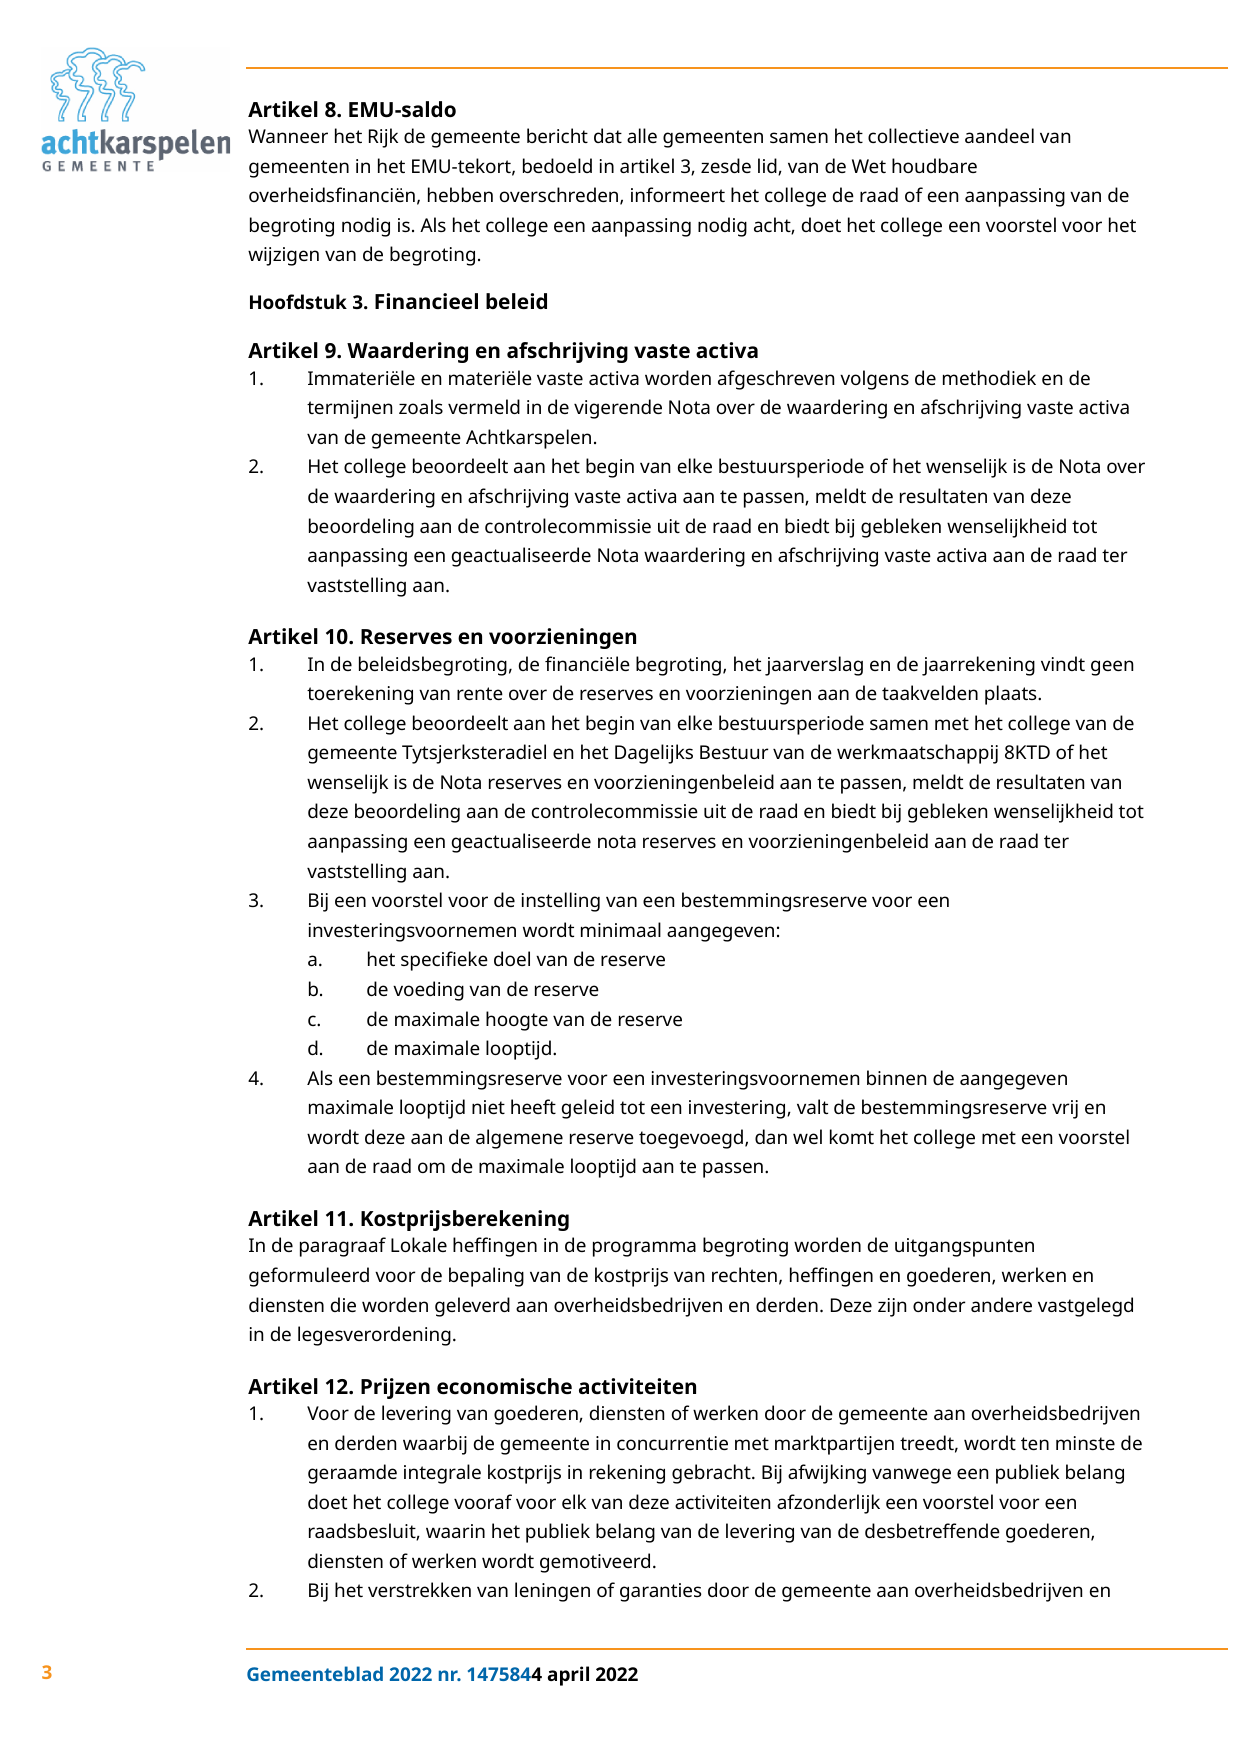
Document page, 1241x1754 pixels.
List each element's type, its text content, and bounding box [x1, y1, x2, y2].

text In de paragraaf Lokale heffingen in de programma begroting worden de uitgangspunten geformuleerd voor de bepaling van de kostprijs van rechten, heffingen en goederen, werken en diensten die worden geleverd aan overheidsbedrijven en derden. Deze zijn onder andere vastgelegd in de legesverordening. [248, 1233, 1152, 1347]
list de maximale hoogte van de reserve [307, 1006, 1152, 1032]
text Artikel 10. Reserves en voorzieningen [248, 622, 1152, 651]
list In de beleidsbegroting, de financiële begroting, het jaarverslag en de jaarrekening vindt geen toerekening van rente over de reserves en voorzieningen aan de taakvelden plaats. [248, 651, 1152, 706]
list het specifieke doel van de reserve [307, 947, 1152, 972]
text Artikel 8. EMU-saldo [248, 95, 1152, 123]
list Als een bestemmingsreserve voor een investeringsvoornemen binnen de aangegeven maximale looptijd niet heeft geleid tot een investering, valt de bestemmingsreserve vrij en wordt deze aan de algemene reserve toegevoegd, dan wel komt het college met een voorstel aan de raad om de maximale looptijd aan te passen. [248, 1065, 1152, 1179]
list de maximale looptijd. [307, 1035, 1152, 1061]
list Bij een voorstel voor de instelling van een bestemmingsreserve voor een investeringsvoornemen wordt minimaal aangegeven: [248, 887, 1152, 943]
text Hoofdstuk 3. Financieel beleid [248, 287, 1152, 316]
text Artikel 9. Waardering en afschrijving vaste activa [248, 336, 1152, 365]
list Voor de levering van goederen, diensten of werken door de gemeente aan overheidsbedrijven en derden waarbij de gemeente in concurrentie met marktpartijen treedt, wordt ten minste de geraamde integrale kostprijs in rekening gebracht. Bij afwijking vanwege een publiek belang doet het college vooraf voor elk van deze activiteiten afzonderlijk een voorstel voor een raadsbesluit, waarin het publiek belang van de levering van de desbetreffende goederen, diensten of werken wordt gemotiveerd. [248, 1400, 1152, 1574]
list Immateriële en materiële vaste activa worden afgeschreven volgens de methodiek en de termijnen zoals vermeld in de vigerende Nota over de waardering en afschrijving vaste activa van de gemeente Achtkarspelen. [248, 365, 1152, 450]
list de voeding van de reserve [307, 976, 1152, 1002]
text Wanneer het Rijk de gemeente bericht dat alle gemeenten samen het collectieve aandeel van gemeenten in het EMU-tekort, bedoeld in artikel 3, zesde lid, van de Wet houdbare overheidsfinanciën, hebben overschreden, informeert het college de raad of een aanpassing van de begroting nodig is. Als het college een aanpassing nodig acht, doet het college een voorstel voor het wijzigen van de begroting. [248, 123, 1152, 267]
list Het college beoordeelt aan het begin van elke bestuursperiode samen met het college van de gemeente Tytsjerksteradiel en het Dagelijks Bestuur van de werkmaatschappij 8KTD of het wenselijk is de Nota reserves en voorzieningenbeleid aan te passen, meldt de resultaten van deze beoordeling aan de controlecommissie uit de raad en biedt bij gebleken wenselijkheid tot aanpassing een geactualiseerde nota reserves en voorzieningenbeleid aan de raad ter vaststelling aan. [248, 710, 1152, 884]
list Het college beoordeelt aan het begin van elke bestuursperiode of het wenselijk is de Nota over de waardering en afschrijving vaste activa aan te passen, meldt de resultaten van deze beoordeling aan de controlecommissie uit de raad en biedt bij gebleken wenselijkheid tot aanpassing een geactualiseerde Nota waardering en afschrijving vaste activa aan de raad ter vaststelling aan. [248, 454, 1152, 598]
list Bij het verstrekken van leningen of garanties door de gemeente aan overheidsbedrijven en [248, 1578, 1152, 1603]
picture [41, 47, 231, 172]
text Artikel 12. Prijzen economische activiteiten [248, 1372, 1152, 1400]
text Artikel 11. Kostprijsberekening [248, 1204, 1152, 1233]
